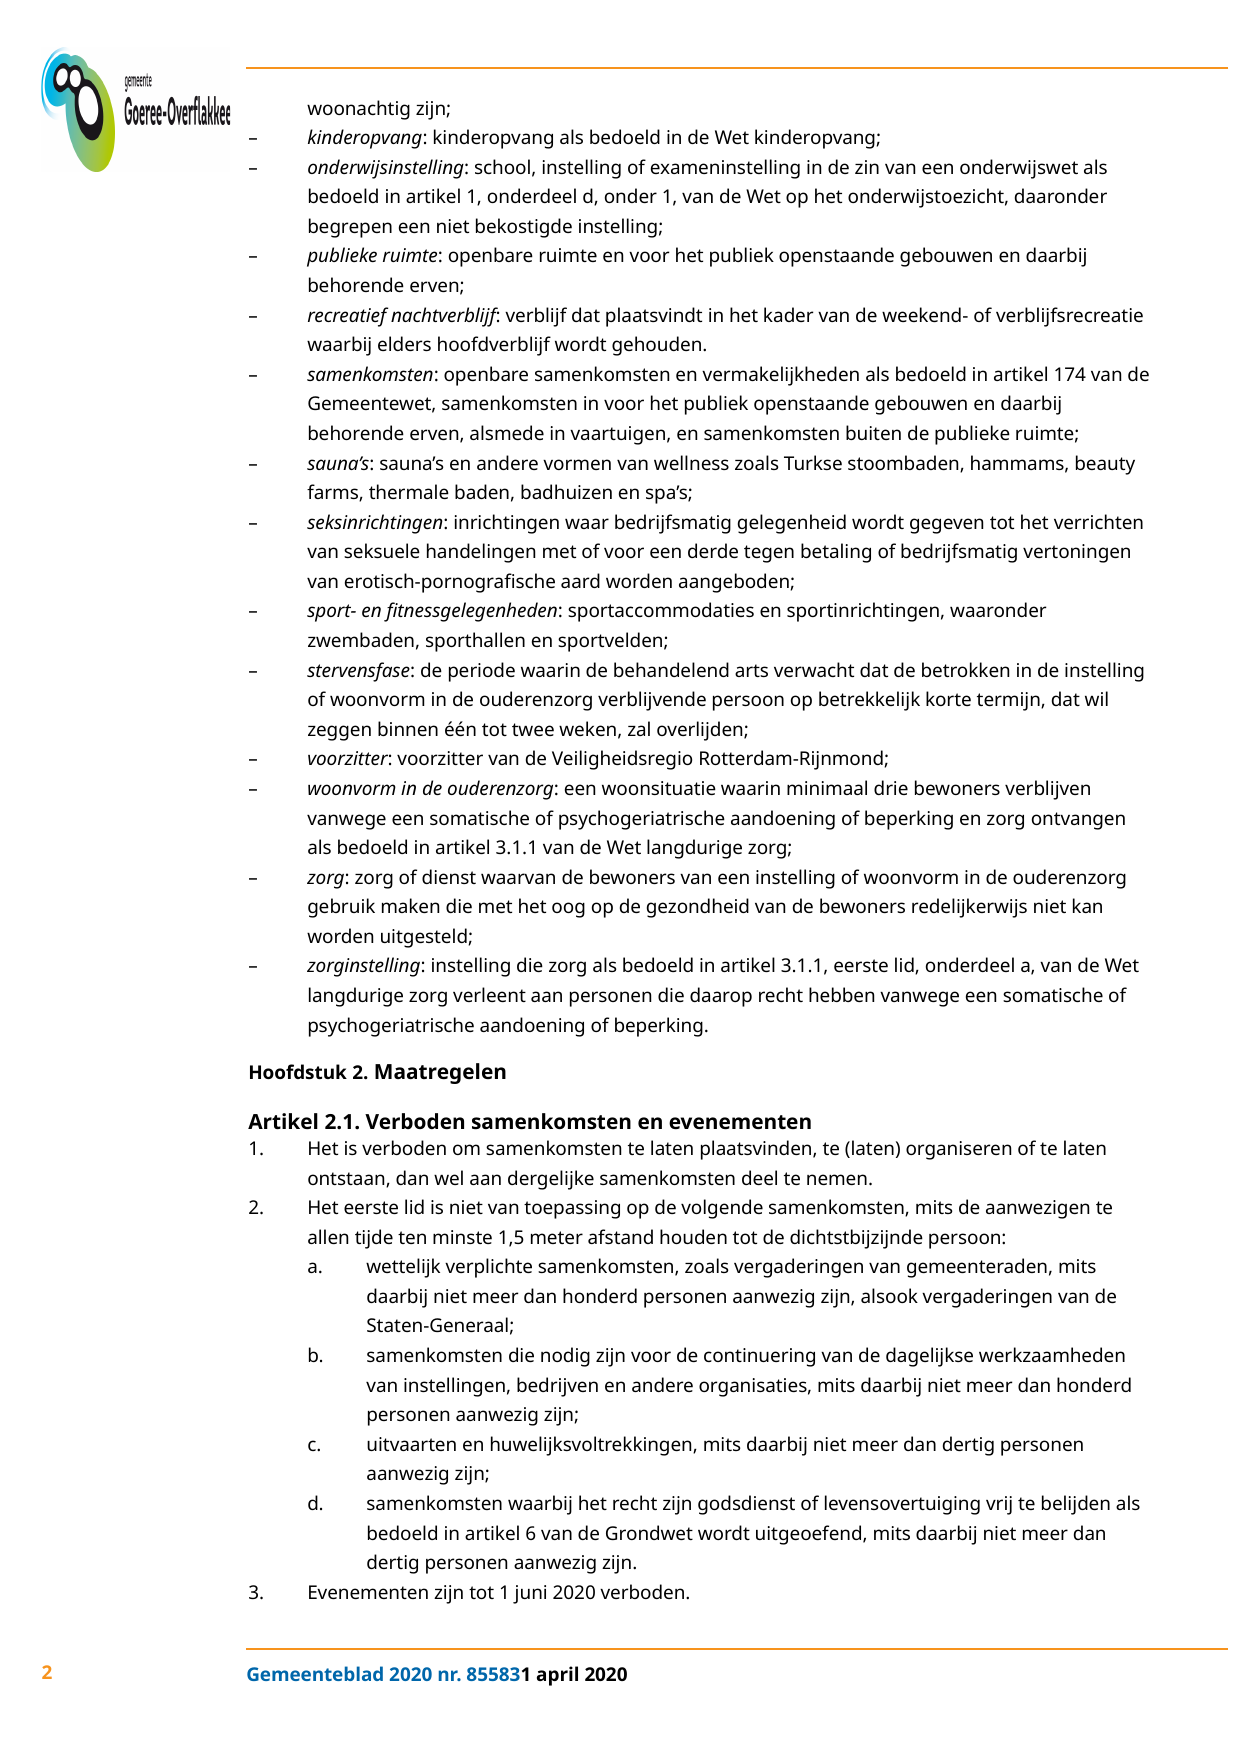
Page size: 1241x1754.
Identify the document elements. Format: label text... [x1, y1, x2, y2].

list sport- en fitnessgelegenheden: sportaccommodaties en sportinrichtingen, waaronder zwembaden, sporthallen en sportvelden; [248, 598, 1152, 653]
list Het is verboden om samenkomsten te laten plaatsvinden, te (laten) organiseren of te laten ontstaan, dan wel aan dergelijke samenkomsten deel te nemen. [248, 1135, 1152, 1191]
list samenkomsten: openbare samenkomsten en vermakelijkheden als bedoeld in artikel 174 van de Gemeentewet, samenkomsten in voor het publiek openstaande gebouwen en daarbij behorende erven, alsmede in vaartuigen, en samenkomsten buiten de publieke ruimte; [248, 361, 1152, 446]
list uitvaarten en huwelijksvoltrekkingen, mits daarbij niet meer dan dertig personen aanwezig zijn; [307, 1431, 1152, 1486]
list voorzitter: voorzitter van de Veiligheidsregio Rotterdam-Rijnmond; [248, 746, 1152, 771]
list stervensfase: de periode waarin de behandelend arts verwacht dat de betrokken in de instelling of woonvorm in de ouderenzorg verblijvende persoon op betrekkelijk korte termijn, dat wil zeggen binnen één tot twee weken, zal overlijden; [248, 657, 1152, 742]
list Evenementen zijn tot 1 juni 2020 verboden. [248, 1579, 1152, 1605]
list sauna’s: sauna’s en andere vormen van wellness zoals Turkse stoombaden, hammams, beauty farms, thermale baden, badhuizen en spa’s; [248, 450, 1152, 505]
list woonvorm in de ouderenzorg: een woonsituatie waarin minimaal drie bewoners verblijven vanwege een somatische of psychogeriatrische aandoening of beperking en zorg ontvangen als bedoeld in artikel 3.1.1 van de Wet langdurige zorg; [248, 775, 1152, 860]
list kinderopvang: kinderopvang als bedoeld in de Wet kinderopvang; [248, 124, 1152, 150]
list zorginstelling: instelling die zorg als bedoeld in artikel 3.1.1, eerste lid, onderdeel a, van de Wet langdurige zorg verleent aan personen die daarop recht hebben vanwege een somatische of psychogeriatrische aandoening of beperking. [248, 953, 1152, 1038]
list samenkomsten waarbij het recht zijn godsdienst of levensovertuiging vrij te belijden als bedoeld in artikel 6 van de Grondwet wordt uitgeoefend, mits daarbij niet meer dan dertig personen aanwezig zijn. [307, 1490, 1152, 1575]
list wettelijk verplichte samenkomsten, zoals vergaderingen van gemeenteraden, mits daarbij niet meer dan honderd personen aanwezig zijn, alsook vergaderingen van de Staten-Generaal; [307, 1253, 1152, 1338]
picture [41, 47, 231, 172]
list zorg: zorg of dienst waarvan de bewoners van een instelling of woonvorm in de ouderenzorg gebruik maken die met het oog op de gezondheid van de bewoners redelijkerwijs niet kan worden uitgesteld; [248, 864, 1152, 949]
text Artikel 2.1. Verboden samenkomsten en evenementen [248, 1107, 1152, 1135]
list samenkomsten die nodig zijn voor de continuering van de dagelijkse werkzaamheden van instellingen, bedrijven en andere organisaties, mits daarbij niet meer dan honderd personen aanwezig zijn; [307, 1342, 1152, 1427]
list Het eerste lid is niet van toepassing op de volgende samenkomsten, mits de aanwezigen te allen tijde ten minste 1,5 meter afstand houden tot de dichtstbijzijnde persoon: [248, 1194, 1152, 1250]
list seksinrichtingen: inrichtingen waar bedrijfsmatig gelegenheid wordt gegeven tot het verrichten van seksuele handelingen met of voor een derde tegen betaling of bedrijfsmatig vertoningen van erotisch-pornografische aard worden aangeboden; [248, 509, 1152, 594]
list woonachtig zijn; [248, 95, 1152, 121]
text Hoofdstuk 2. Maatregelen [248, 1057, 1152, 1086]
list onderwijsinstelling: school, instelling of exameninstelling in de zin van een onderwijswet als bedoeld in artikel 1, onderdeel d, onder 1, van de Wet op het onderwijstoezicht, daaronder begrepen een niet bekostigde instelling; [248, 154, 1152, 239]
list publieke ruimte: openbare ruimte en voor het publiek openstaande gebouwen en daarbij behorende erven; [248, 243, 1152, 298]
list recreatief nachtverblijf: verblijf dat plaatsvindt in het kader van de weekend- of verblijfsrecreatie waarbij elders hoofdverblijf wordt gehouden. [248, 302, 1152, 357]
